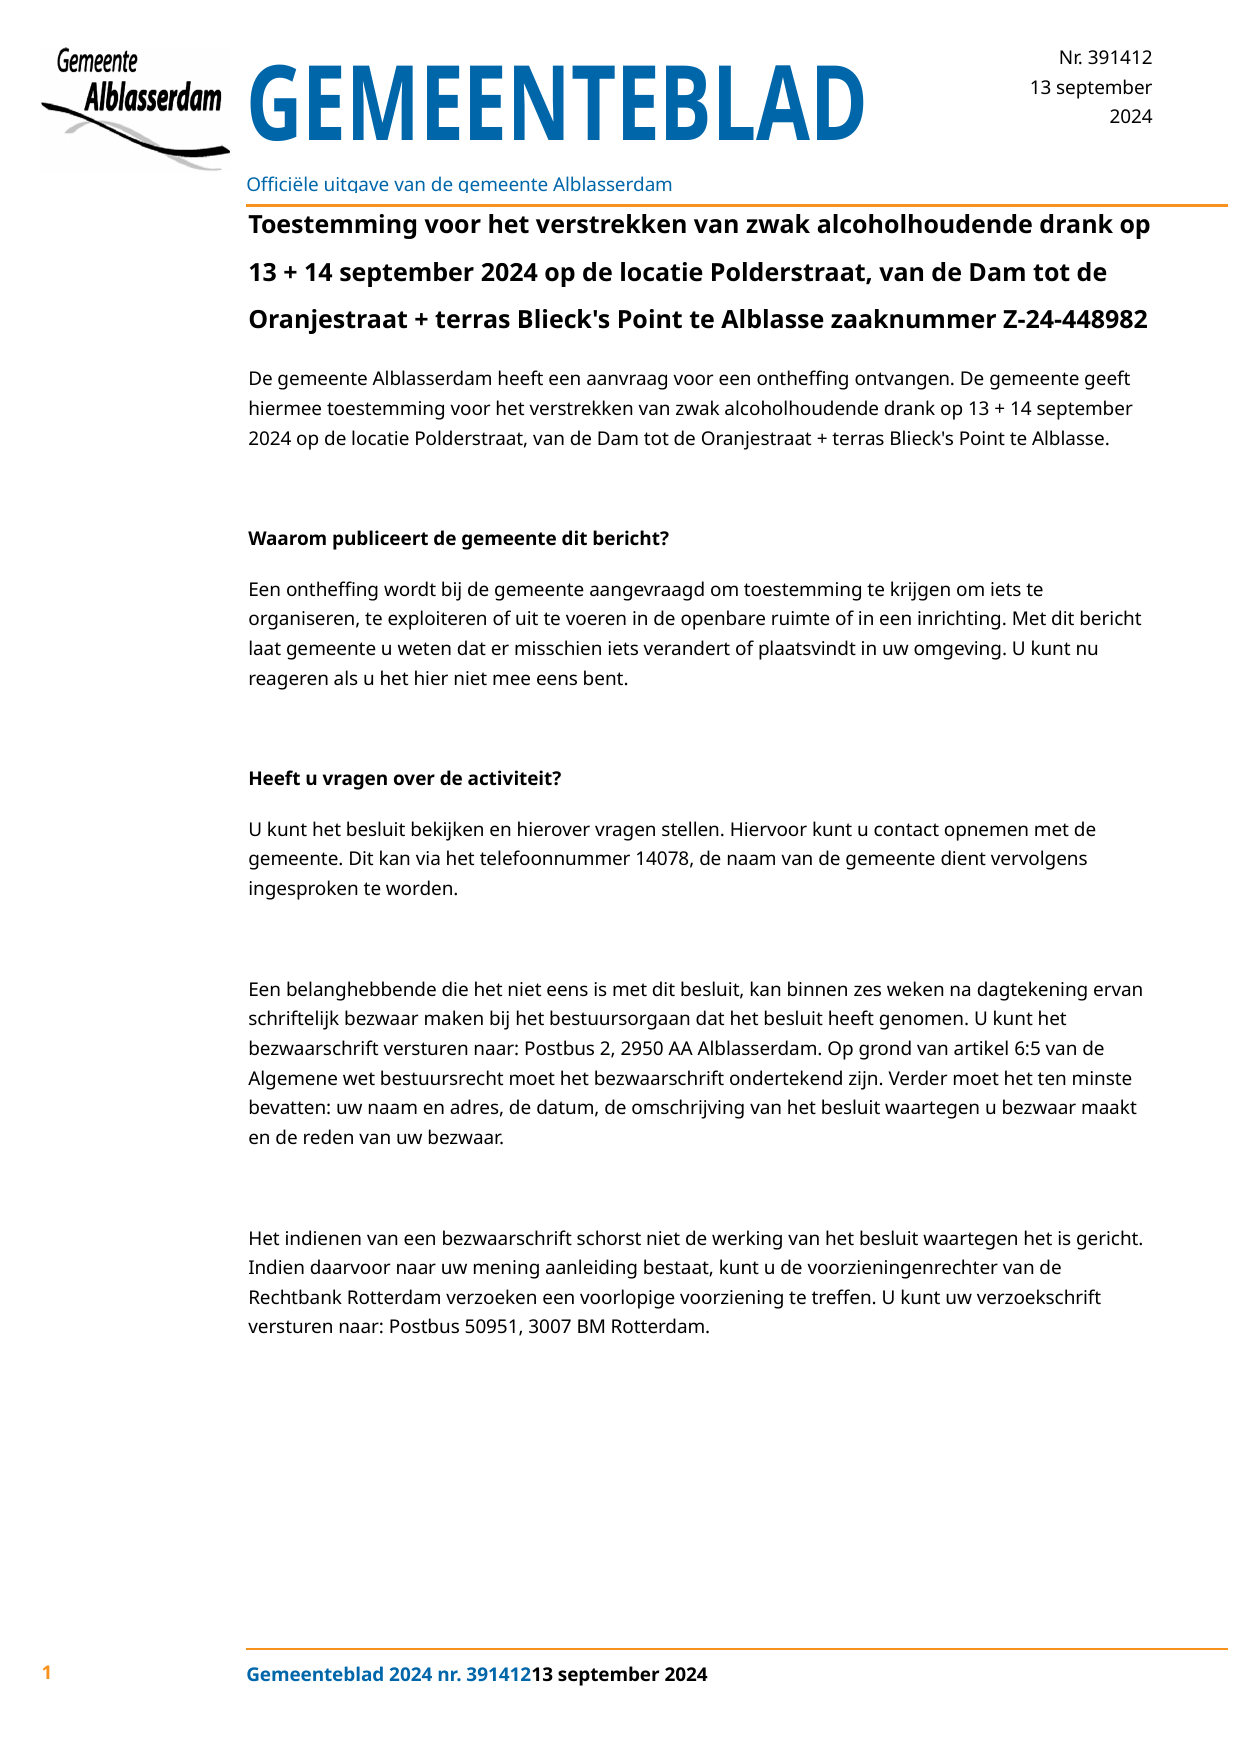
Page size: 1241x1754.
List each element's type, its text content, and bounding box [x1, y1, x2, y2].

picture [41, 47, 231, 172]
text Waarom publiceert de gemeente dit bericht? [248, 526, 1152, 551]
text Toestemming voor het verstrekken van zwak alcoholhoudende drank op 13 + 14 september 2024 op de locatie Polderstraat, van de Dam tot de Oranjestraat + terras Blieck's Point te Alblasse zaaknummer Z-24-448982 [248, 207, 1152, 336]
text Het indienen van een bezwaarschrift schorst niet de werking van het besluit waartegen het is gericht. Indien daarvoor naar uw mening aanleiding bestaat, kunt u de voorzieningenrechter van de Rechtbank Rotterdam verzoeken een voorlopige voorziening te treffen. U kunt uw verzoekschrift versturen naar: Postbus 50951, 3007 BM Rotterdam. [248, 1225, 1152, 1339]
text Heeft u vragen over de activiteit? [248, 766, 1152, 791]
text De gemeente Alblasserdam heeft een aanvraag voor een ontheffing ontvangen. De gemeente geeft hiermee toestemming voor het verstrekken van zwak alcoholhoudende drank op 13 + 14 september 2024 op de locatie Polderstraat, van de Dam tot de Oranjestraat + terras Blieck's Point te Alblasse. [248, 366, 1152, 450]
text Een belanghebbende die het niet eens is met dit besluit, kan binnen zes weken na dagtekening ervan schriftelijk bezwaar maken bij het bestuursorgaan dat het besluit heeft genomen. U kunt het bezwaarschrift versturen naar: Postbus 2, 2950 AA Alblasserdam. Op grond van artikel 6:5 van de Algemene wet bestuursrecht moet het bezwaarschrift ondertekend zijn. Verder moet het ten minste bevatten: uw naam en adres, de datum, de omschrijving van het besluit waartegen u bezwaar maakt en de reden van uw bezwaar. [248, 976, 1152, 1149]
text U kunt het besluit bekijken en hierover vragen stellen. Hiervoor kunt u contact opnemen met de gemeente. Dit kan via het telefoonnummer 14078, de naam van de gemeente dient vervolgens ingesproken te worden. [248, 816, 1152, 901]
text Een ontheffing wordt bij de gemeente aangevraagd om toestemming te krijgen om iets te organiseren, te exploiteren of uit te voeren in de openbare ruimte of in een inrichting. Met dit bericht laat gemeente u weten dat er misschien iets verandert of plaatsvindt in uw omgeving. U kunt nu reageren als u het hier niet mee eens bent. [248, 576, 1152, 690]
